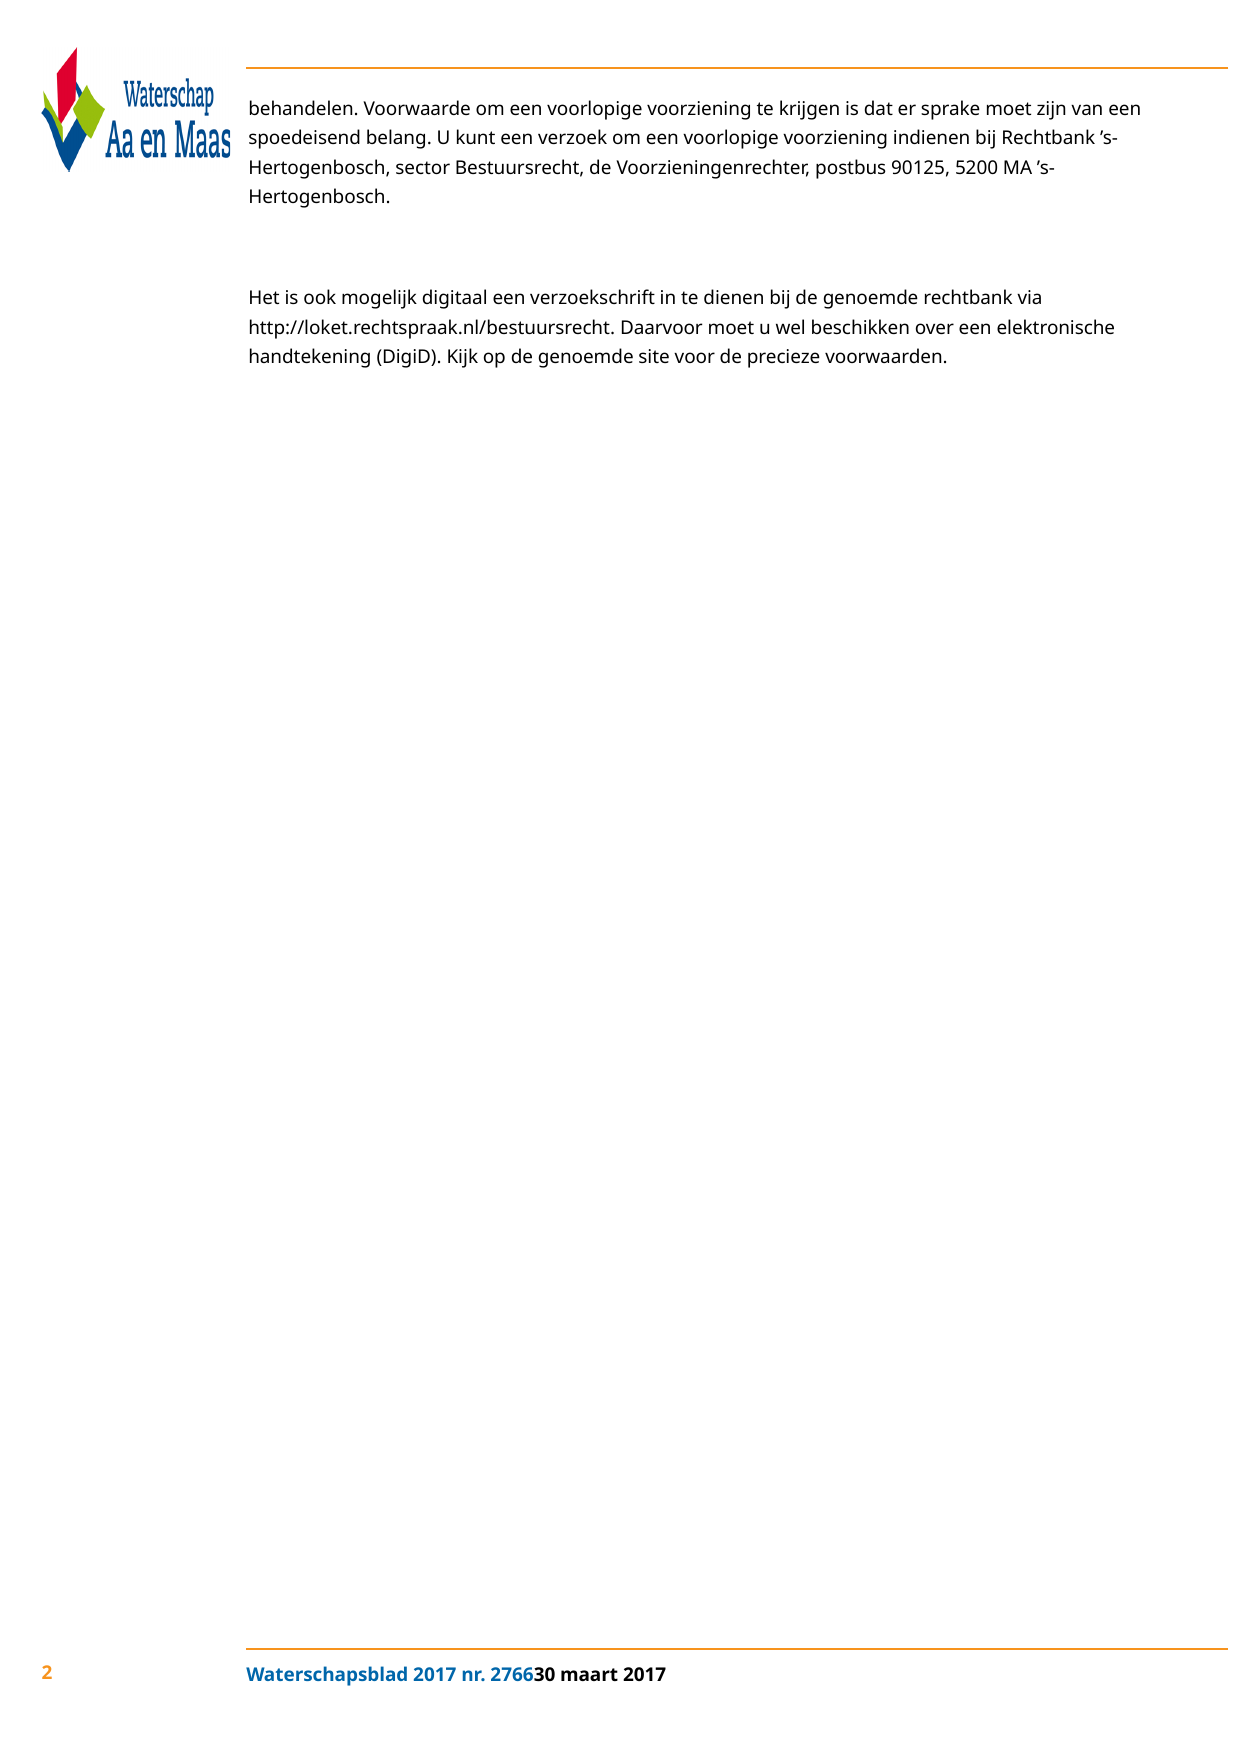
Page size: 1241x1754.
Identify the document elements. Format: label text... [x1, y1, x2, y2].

text behandelen. Voorwaarde om een voorlopige voorziening te krijgen is dat er sprake moet zijn van een spoedeisend belang. U kunt een verzoek om een voorlopige voorziening indienen bij Rechtbank ’s-Hertogenbosch, sector Bestuursrecht, de Voorzieningenrechter, postbus 90125, 5200 MA ’s-Hertogenbosch. [248, 95, 1152, 209]
text Het is ook mogelijk digitaal een verzoekschrift in te dienen bij de genoemde rechtbank via http://loket.rechtspraak.nl/bestuursrecht. Daarvoor moet u wel beschikken over een elektronische handtekening (DigiD). Kijk op de genoemde site voor de precieze voorwaarden. [248, 284, 1152, 369]
picture [41, 47, 231, 172]
